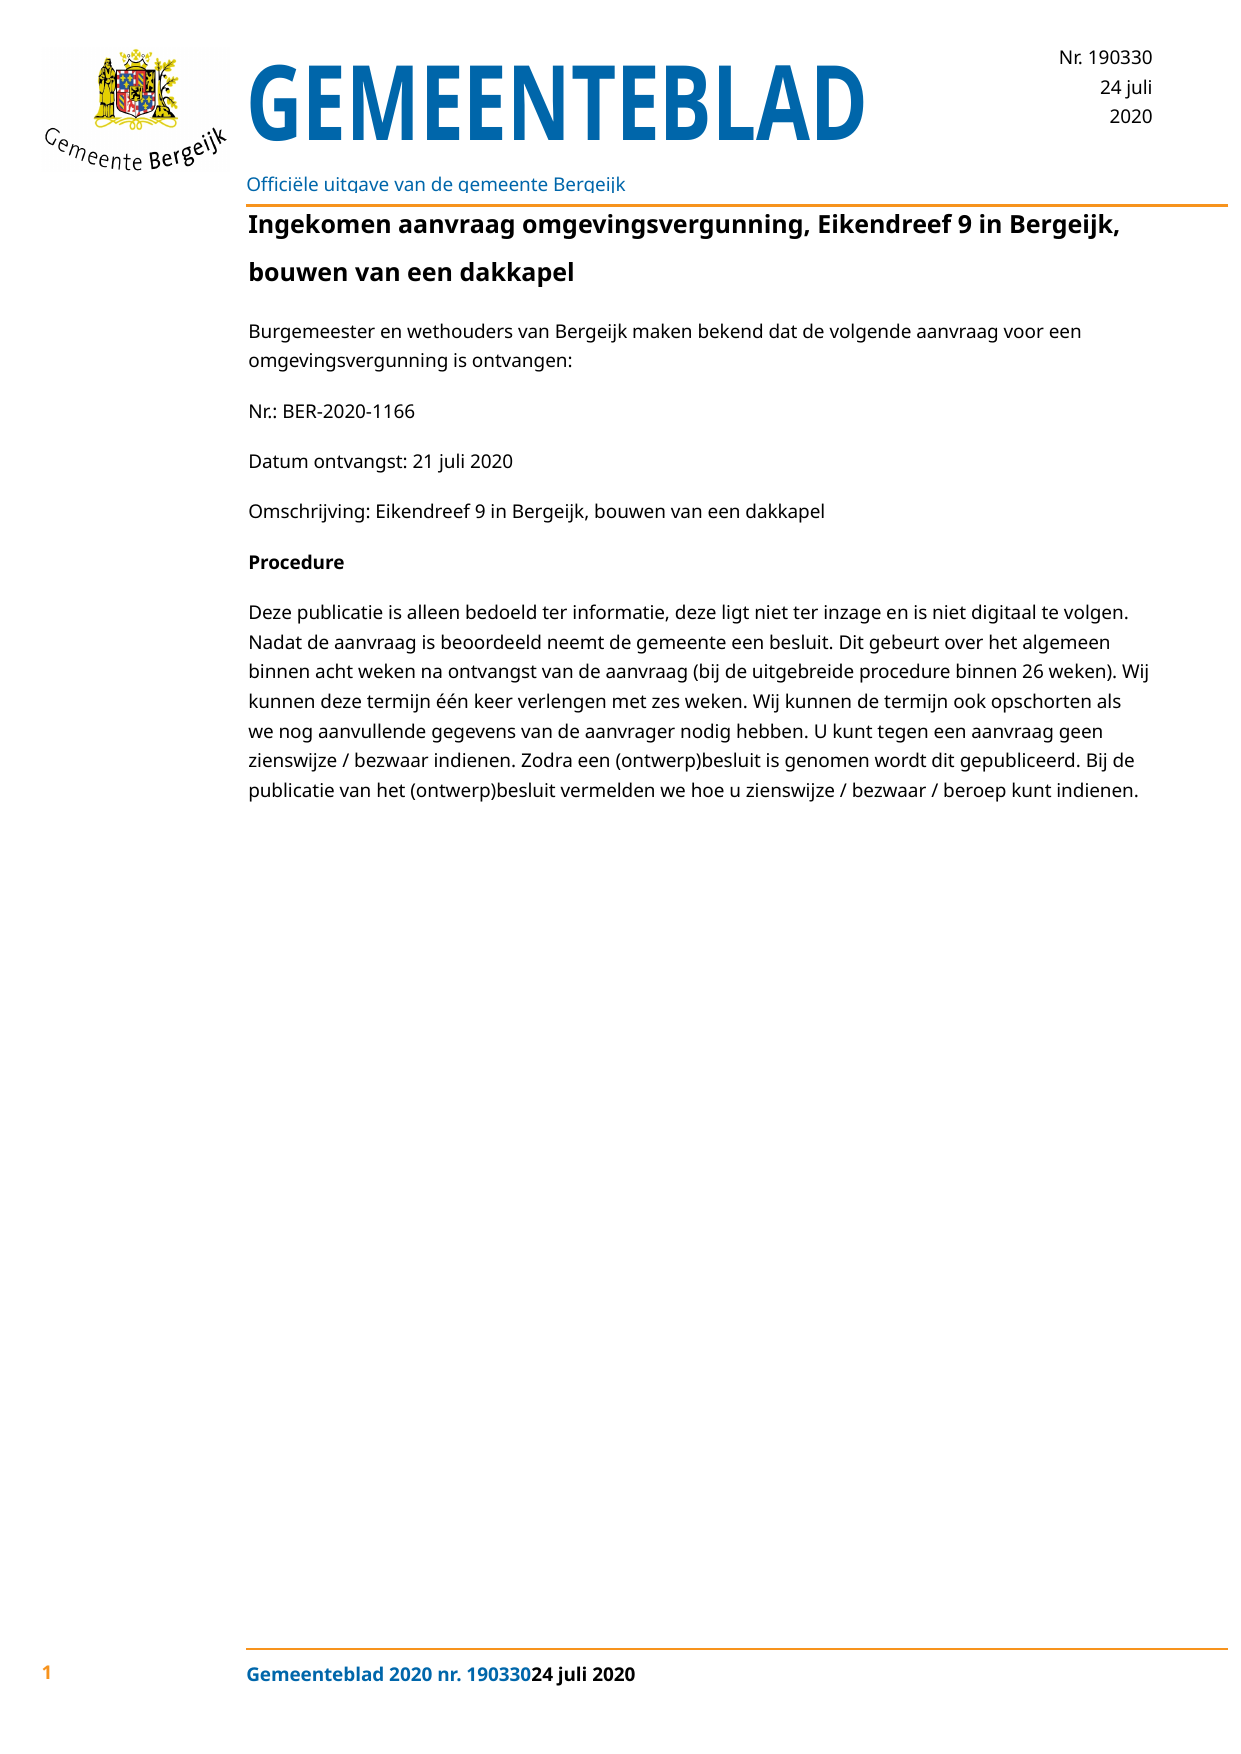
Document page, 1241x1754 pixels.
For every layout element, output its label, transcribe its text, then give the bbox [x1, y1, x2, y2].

picture [41, 47, 231, 172]
text Omschrijving: Eikendreef 9 in Bergeijk, bouwen van een dakkapel [248, 499, 1152, 524]
text Deze publicatie is alleen bedoeld ter informatie, deze ligt niet ter inzage en is niet digitaal te volgen. Nadat de aanvraag is beoordeeld neemt de gemeente een besluit. Dit gebeurt over het algemeen binnen acht weken na ontvangst van de aanvraag (bij de uitgebreide procedure binnen 26 weken). Wij kunnen deze termijn één keer verlengen met zes weken. Wij kunnen de termijn ook opschorten als we nog aanvullende gegevens van de aanvrager nodig hebben. U kunt tegen een aanvraag geen zienswijze / bezwaar indienen. Zodra een (ontwerp)besluit is genomen wordt dit gepubliceerd. Bij de publicatie van het (ontwerp)besluit vermelden we hoe u zienswijze / bezwaar / beroep kunt indienen. [248, 599, 1152, 803]
text Nr.: BER-2020-1166 [248, 398, 1152, 424]
text Burgemeester en wethouders van Bergeijk maken bekend dat de volgende aanvraag voor een omgevingsvergunning is ontvangen: [248, 318, 1152, 373]
text Datum ontvangst: 21 juli 2020 [248, 448, 1152, 474]
text Ingekomen aanvraag omgevingsvergunning, Eikendreef 9 in Bergeijk, bouwen van een dakkapel [248, 207, 1152, 288]
text Procedure [248, 549, 1152, 575]
